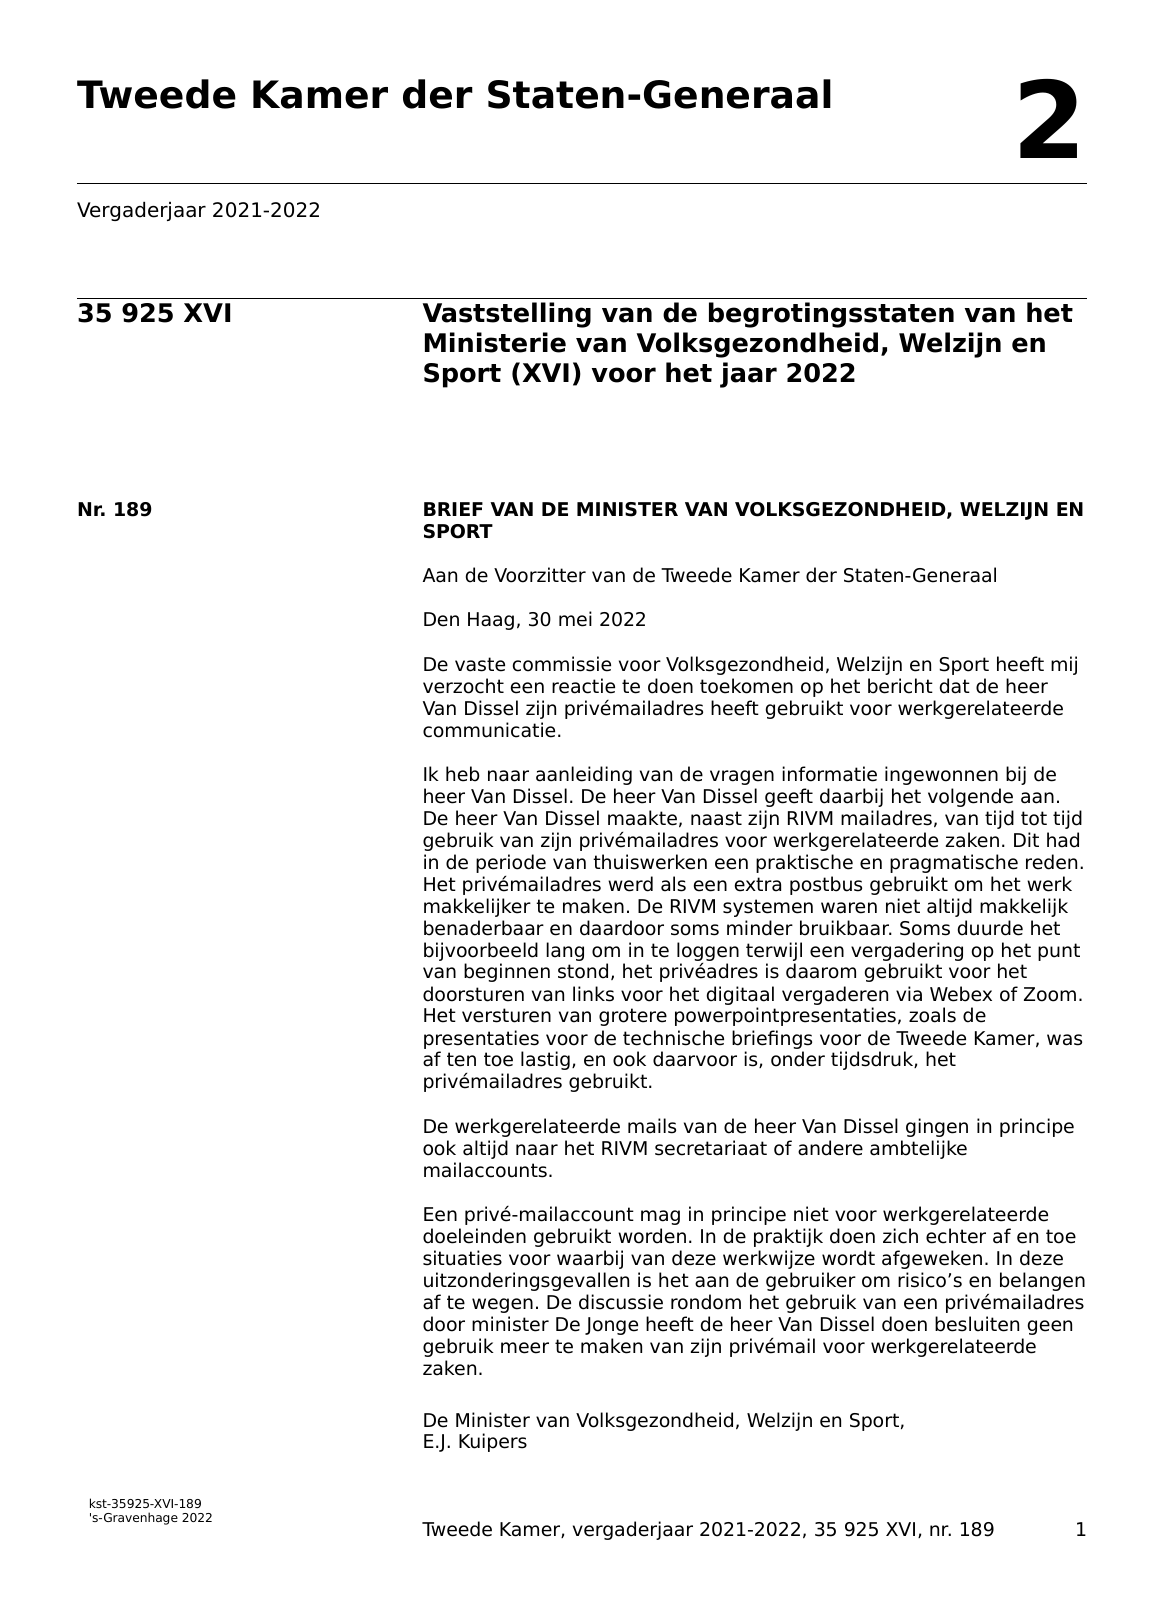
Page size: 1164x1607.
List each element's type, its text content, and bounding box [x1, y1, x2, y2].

subtitle Nr. 189 BRIEF VAN DE MINISTER VAN VOLKSGEZONDHEID, WELZIJN EN SPORT [77, 499, 1087, 543]
text Den Haag, 30 mei 2022 [422, 609, 1087, 631]
text De Minister van Volksgezondheid, Welzijn en Sport, E.J. Kuipers [422, 1409, 1087, 1453]
table_header 2 [886, 59, 1087, 183]
text De werkgerelateerde mails van de heer Van Dissel gingen in principe ook altijd naar het RIVM secretariaat of andere ambtelijke mailaccounts. [422, 1116, 1087, 1181]
text kst-35925-XVI-189 [88, 1497, 323, 1511]
text Een privé-mailaccount mag in principe niet voor werkgerelateerde doeleinden gebruikt worden. In de praktijk doen zich echter af en toe situaties voor waarbij van deze werkwijze wordt afgeweken. In deze uitzonderingsgevallen is het aan de gebruiker om risico’s en belangen af te wegen. De discussie rondom het gebruik van een privémailadres door minister De Jonge heeft de heer Van Dissel doen besluiten geen gebruik meer te maken van zijn privémail voor werkgerelateerde zaken. [422, 1204, 1087, 1379]
text Ik heb naar aanleiding van de vragen informatie ingewonnen bij de heer Van Dissel. De heer Van Dissel geeft daarbij het volgende aan. De heer Van Dissel maakte, naast zijn RIVM mailadres, van tijd tot tijd gebruik van zijn privémailadres voor werkgerelateerde zaken. Dit had in de periode van thuiswerken een praktische en pragmatische reden. Het privémailadres werd als een extra postbus gebruikt om het werk makkelijker te maken. De RIVM systemen waren niet altijd makkelijk benaderbaar en daardoor soms minder bruikbaar. Soms duurde het bijvoorbeeld lang om in te loggen terwijl een vergadering op het punt van beginnen stond, het privéadres is daarom gebruikt voor het doorsturen van links voor het digitaal vergaderen via Webex of Zoom. Het versturen van grotere powerpointpresentaties, zoals de presentaties voor de technische briefings voor de Tweede Kamer, was af ten toe lastig, en ook daarvoor is, onder tijdsdruk, het privémailadres gebruikt. [422, 764, 1087, 1093]
subtitle 35 925 XVI Vaststelling van de begrotingsstaten van het Ministerie van Volksgezondheid, Welzijn en Sport (XVI) voor het jaar 2022 [77, 299, 1087, 388]
table_header Tweede Kamer der Staten-Generaal [77, 59, 886, 183]
text Aan de Voorzitter van de Tweede Kamer der Staten-Generaal [422, 565, 1087, 587]
text 's-Gravenhage 2022 [88, 1511, 323, 1525]
text De vaste commissie voor Volksgezondheid, Welzijn en Sport heeft mij verzocht een reactie te doen toekomen op het bericht dat de heer Van Dissel zijn privémailadres heeft gebruikt voor werkgerelateerde communicatie. [422, 653, 1087, 741]
table_cell Vergaderjaar 2021-2022 [77, 184, 1087, 298]
